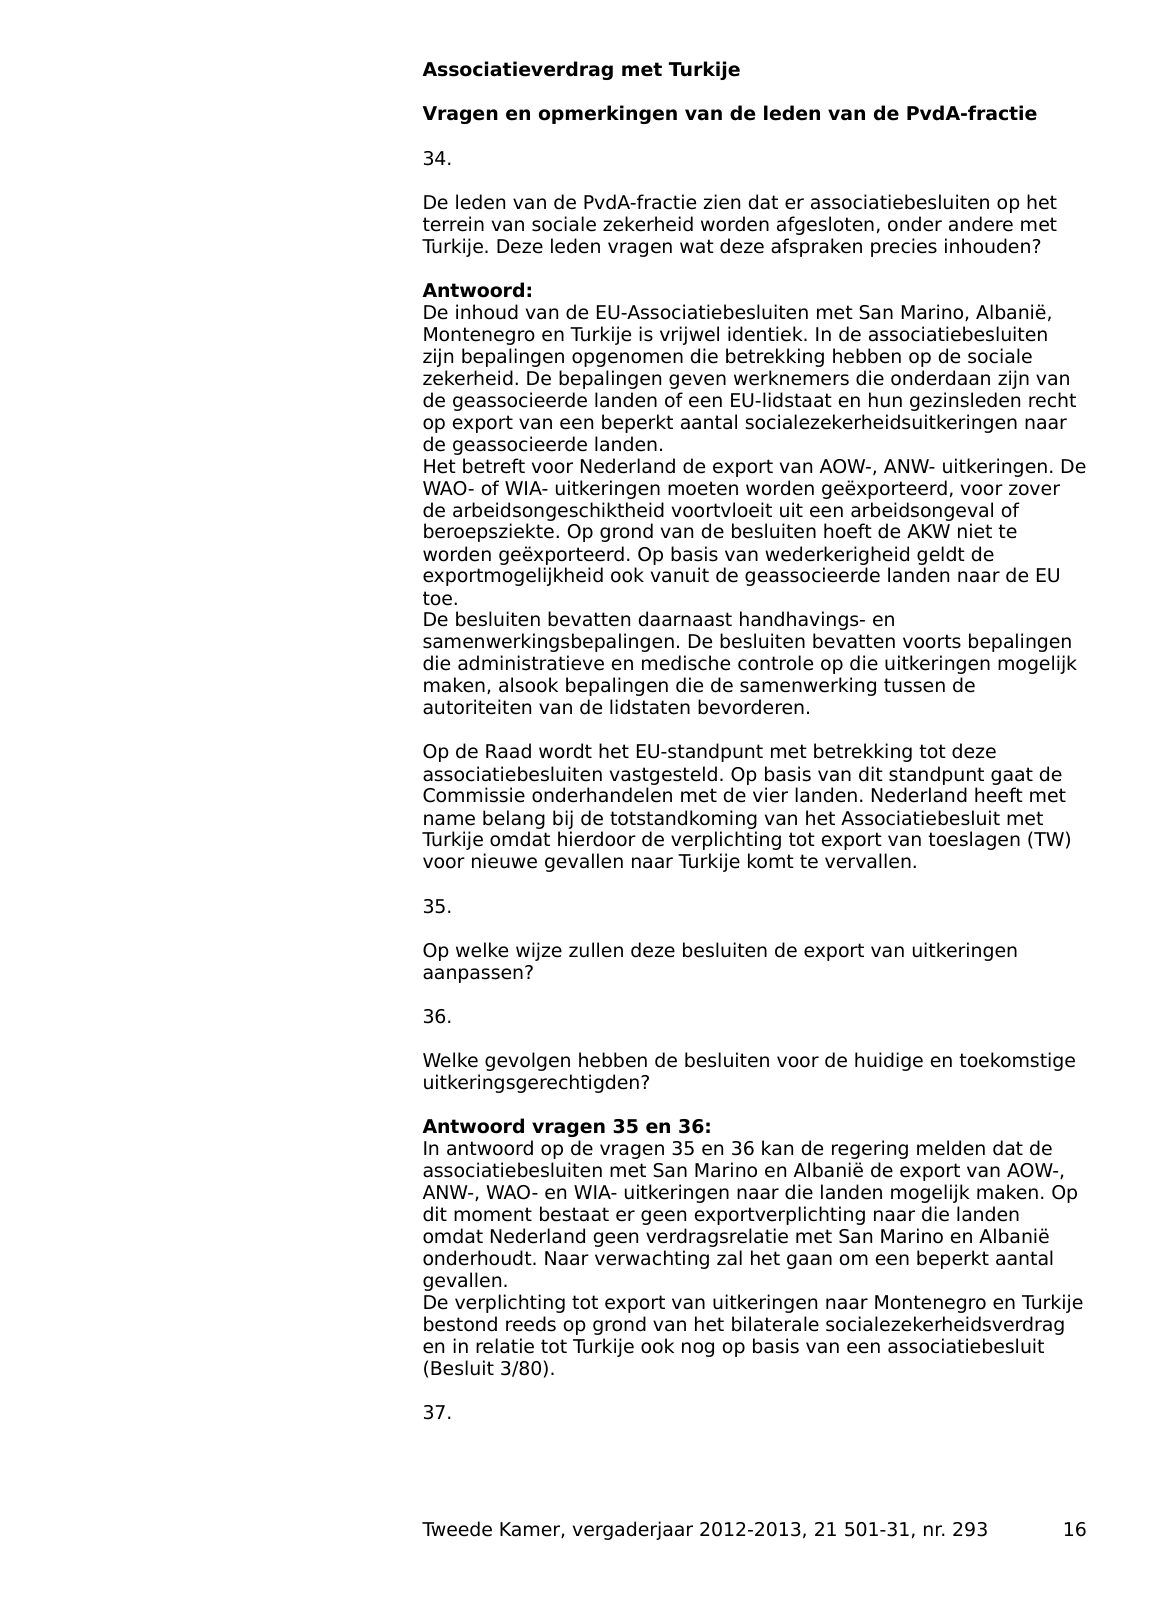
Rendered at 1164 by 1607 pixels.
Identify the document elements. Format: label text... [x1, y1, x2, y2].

text Op welke wijze zullen deze besluiten de export van uitkeringen aanpassen? [422, 940, 1087, 984]
text De inhoud van de EU-Associatiebesluiten met San Marino, Albanië, Montenegro en Turkije is vrijwel identiek. In de associatiebesluiten zijn bepalingen opgenomen die betrekking hebben op de sociale zekerheid. De bepalingen geven werknemers die onderdaan zijn van de geassocieerde landen of een EU-lidstaat en hun gezinsleden recht op export van een beperkt aantal socialezekerheidsuitkeringen naar de geassocieerde landen. [422, 302, 1087, 456]
text In antwoord op de vragen 35 en 36 kan de regering melden dat de associatiebesluiten met San Marino en Albanië de export van AOW-, ANW-, WAO- en WIA- uitkeringen naar die landen mogelijk maken. Op dit moment bestaat er geen exportverplichting naar die landen omdat Nederland geen verdragsrelatie met San Marino en Albanië onderhoudt. Naar verwachting zal het gaan om een beperkt aantal gevallen. [422, 1138, 1087, 1292]
text 37. [422, 1402, 1087, 1424]
text 34. [422, 147, 1087, 169]
subtitle Associatieverdrag met Turkije [422, 59, 1087, 81]
text Op de Raad wordt het EU-standpunt met betrekking tot deze associatiebesluiten vastgesteld. Op basis van dit standpunt gaat de Commissie onderhandelen met de vier landen. Nederland heeft met name belang bij de totstandkoming van het Associatiebesluit met Turkije omdat hierdoor de verplichting tot export van toeslagen (TW) voor nieuwe gevallen naar Turkije komt te vervallen. [422, 741, 1087, 873]
text Antwoord: [422, 280, 1087, 302]
text De verplichting tot export van uitkeringen naar Montenegro en Turkije bestond reeds op grond van het bilaterale socialezekerheidsverdrag en in relatie tot Turkije ook nog op basis van een associatiebesluit (Besluit 3/80). [422, 1292, 1087, 1380]
text De besluiten bevatten daarnaast handhavings- en samenwerkingsbepalingen. De besluiten bevatten voorts bepalingen die administratieve en medische controle op die uitkeringen mogelijk maken, alsook bepalingen die de samenwerking tussen de autoriteiten van de lidstaten bevorderen. [422, 609, 1087, 719]
text De leden van de PvdA-fractie zien dat er associatiebesluiten op het terrein van sociale zekerheid worden afgesloten, onder andere met Turkije. Deze leden vragen wat deze afspraken precies inhouden? [422, 192, 1087, 257]
text 36. [422, 1006, 1087, 1028]
text 35. [422, 896, 1087, 917]
text Welke gevolgen hebben de besluiten voor de huidige en toekomstige uitkeringsgerechtigden? [422, 1050, 1087, 1094]
subtitle Vragen en opmerkingen van de leden van de PvdA-fractie [422, 103, 1087, 125]
text Het betreft voor Nederland de export van AOW-, ANW- uitkeringen. De WAO- of WIA- uitkeringen moeten worden geëxporteerd, voor zover de arbeidsongeschiktheid voortvloeit uit een arbeidsongeval of beroepsziekte. Op grond van de besluiten hoeft de AKW niet te worden geëxporteerd. Op basis van wederkerigheid geldt de exportmogelijkheid ook vanuit de geassocieerde landen naar de EU toe. [422, 456, 1087, 609]
text Antwoord vragen 35 en 36: [422, 1116, 1087, 1138]
